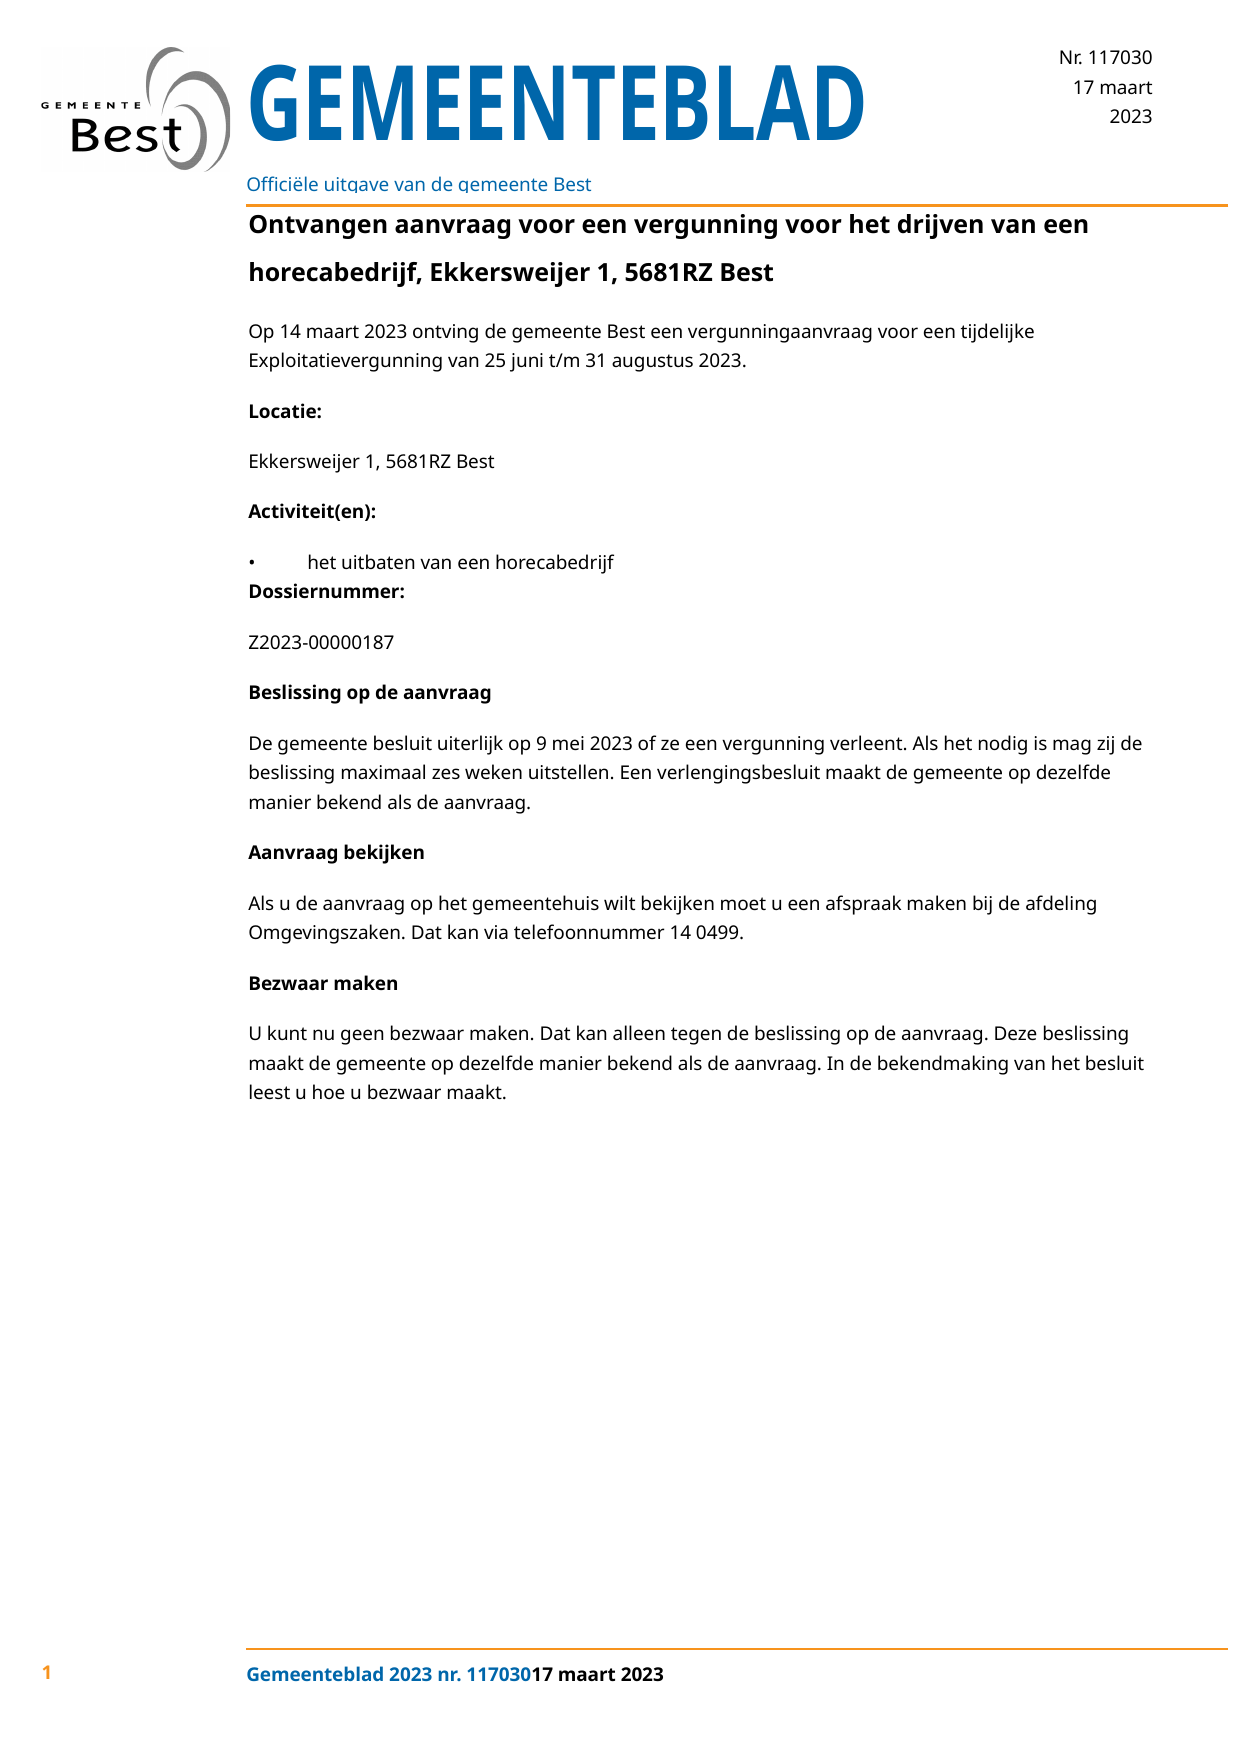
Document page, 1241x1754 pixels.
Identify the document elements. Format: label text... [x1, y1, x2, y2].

text Bezwaar maken [248, 970, 1152, 996]
text Activiteit(en): [248, 499, 1152, 524]
text Ekkersweijer 1, 5681RZ Best [248, 448, 1152, 474]
text Ontvangen aanvraag voor een vergunning voor het drijven van een horecabedrijf, Ekkersweijer 1, 5681RZ Best [248, 207, 1152, 288]
text Aanvraag bekijken [248, 839, 1152, 865]
text Als u de aanvraag op het gemeentehuis wilt bekijken moet u een afspraak maken bij de afdeling Omgevingszaken. Dat kan via telefoonnummer 14 0499. [248, 890, 1152, 945]
text De gemeente besluit uiterlijk op 9 mei 2023 of ze een vergunning verleent. Als het nodig is mag zij de beslissing maximaal zes weken uitstellen. Een verlengingsbesluit maakt de gemeente op dezelfde manier bekend als de aanvraag. [248, 730, 1152, 815]
text Locatie: [248, 398, 1152, 424]
text Z2023-00000187 [248, 629, 1152, 655]
text Dossiernummer: [248, 579, 1152, 604]
text Op 14 maart 2023 ontving de gemeente Best een vergunningaanvraag voor een tijdelijke Exploitatievergunning van 25 juni t/m 31 augustus 2023. [248, 318, 1152, 373]
list het uitbaten van een horecabedrijf [248, 549, 1152, 575]
text U kunt nu geen bezwaar maken. Dat kan alleen tegen de beslissing op de aanvraag. Deze beslissing maakt de gemeente op dezelfde manier bekend als de aanvraag. In de bekendmaking van het besluit leest u hoe u bezwaar maakt. [248, 1020, 1152, 1105]
text Beslissing op de aanvraag [248, 679, 1152, 705]
picture [41, 47, 231, 172]
